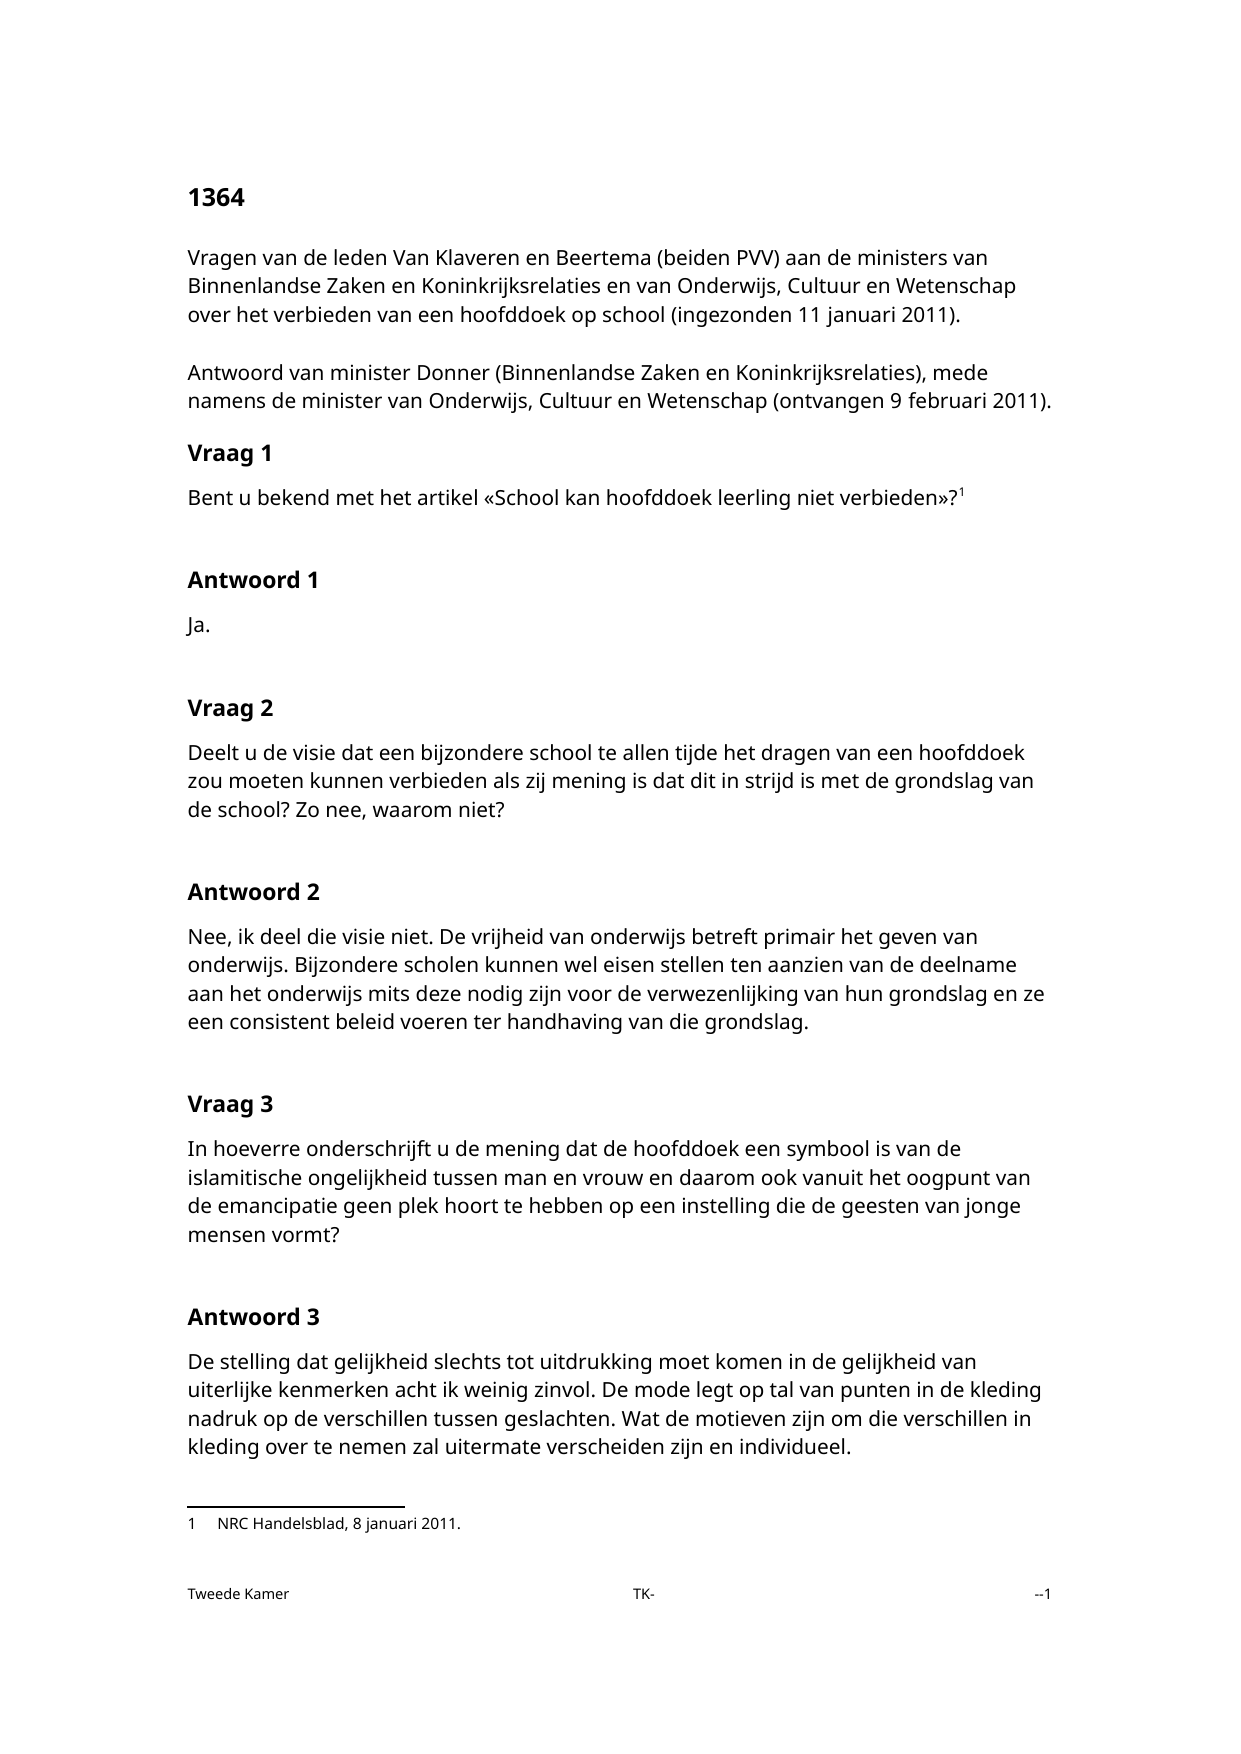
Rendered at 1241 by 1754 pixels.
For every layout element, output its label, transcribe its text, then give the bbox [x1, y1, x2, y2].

text Vragen van de leden Van Klaveren en Beertema (beiden PVV) aan de ministers van Binnenlandse Zaken en Koninkrijksrelaties en van Onderwijs, Cultuur en Wetenschap over het verbieden van een hoofddoek op school (ingezonden 11 januari 2011). [187, 243, 1053, 328]
subtitle Vraag 2 [187, 692, 1053, 723]
subtitle Antwoord 1 [187, 564, 1053, 596]
subtitle Antwoord 2 [187, 876, 1053, 907]
subtitle Antwoord 3 [187, 1301, 1053, 1332]
text In hoeverre onderschrijft u de mening dat de hoofddoek een symbool is van de islamitische ongelijkheid tussen man en vrouw en daarom ook vanuit het oogpunt van de emancipatie geen plek hoort te hebben op een instelling die de geesten van jonge mensen vormt? [187, 1134, 1053, 1248]
text 1364 [187, 179, 1053, 213]
text Nee, ik deel die visie niet. De vrijheid van onderwijs betreft primair het geven van onderwijs. Bijzondere scholen kunnen wel eisen stellen ten aanzien van de deelname aan het onderwijs mits deze nodig zijn voor de verwezenlijking van hun grondslag en ze een consistent beleid voeren ter handhaving van die grondslag. [187, 922, 1053, 1036]
subtitle Vraag 3 [187, 1088, 1053, 1119]
text Antwoord van minister Donner (Binnenlandse Zaken en Koninkrijksrelaties), mede namens de minister van Onderwijs, Cultuur en Wetenschap (ontvangen 9 februari 2011). [187, 358, 1053, 415]
text Deelt u de visie dat een bijzondere school te allen tijde het dragen van een hoofddoek zou moeten kunnen verbieden als zij mening is dat dit in strijd is met de grondslag van de school? Zo nee, waarom niet? [187, 738, 1053, 823]
text Ja. [187, 611, 1053, 639]
text Bent u bekend met het artikel «School kan hoofddoek leerling niet verbieden»? [187, 483, 1053, 512]
text NRC Handelsblad, 8 januari 2011. [187, 1506, 1053, 1534]
subtitle Vraag 1 [187, 437, 1053, 468]
text De stelling dat gelijkheid slechts tot uitdrukking moet komen in de gelijkheid van uiterlijke kenmerken acht ik weinig zinvol. De mode legt op tal van punten in de kleding nadruk op de verschillen tussen geslachten. Wat de motieven zijn om die verschillen in kleding over te nemen zal uitermate verscheiden zijn en individueel. [187, 1347, 1053, 1461]
